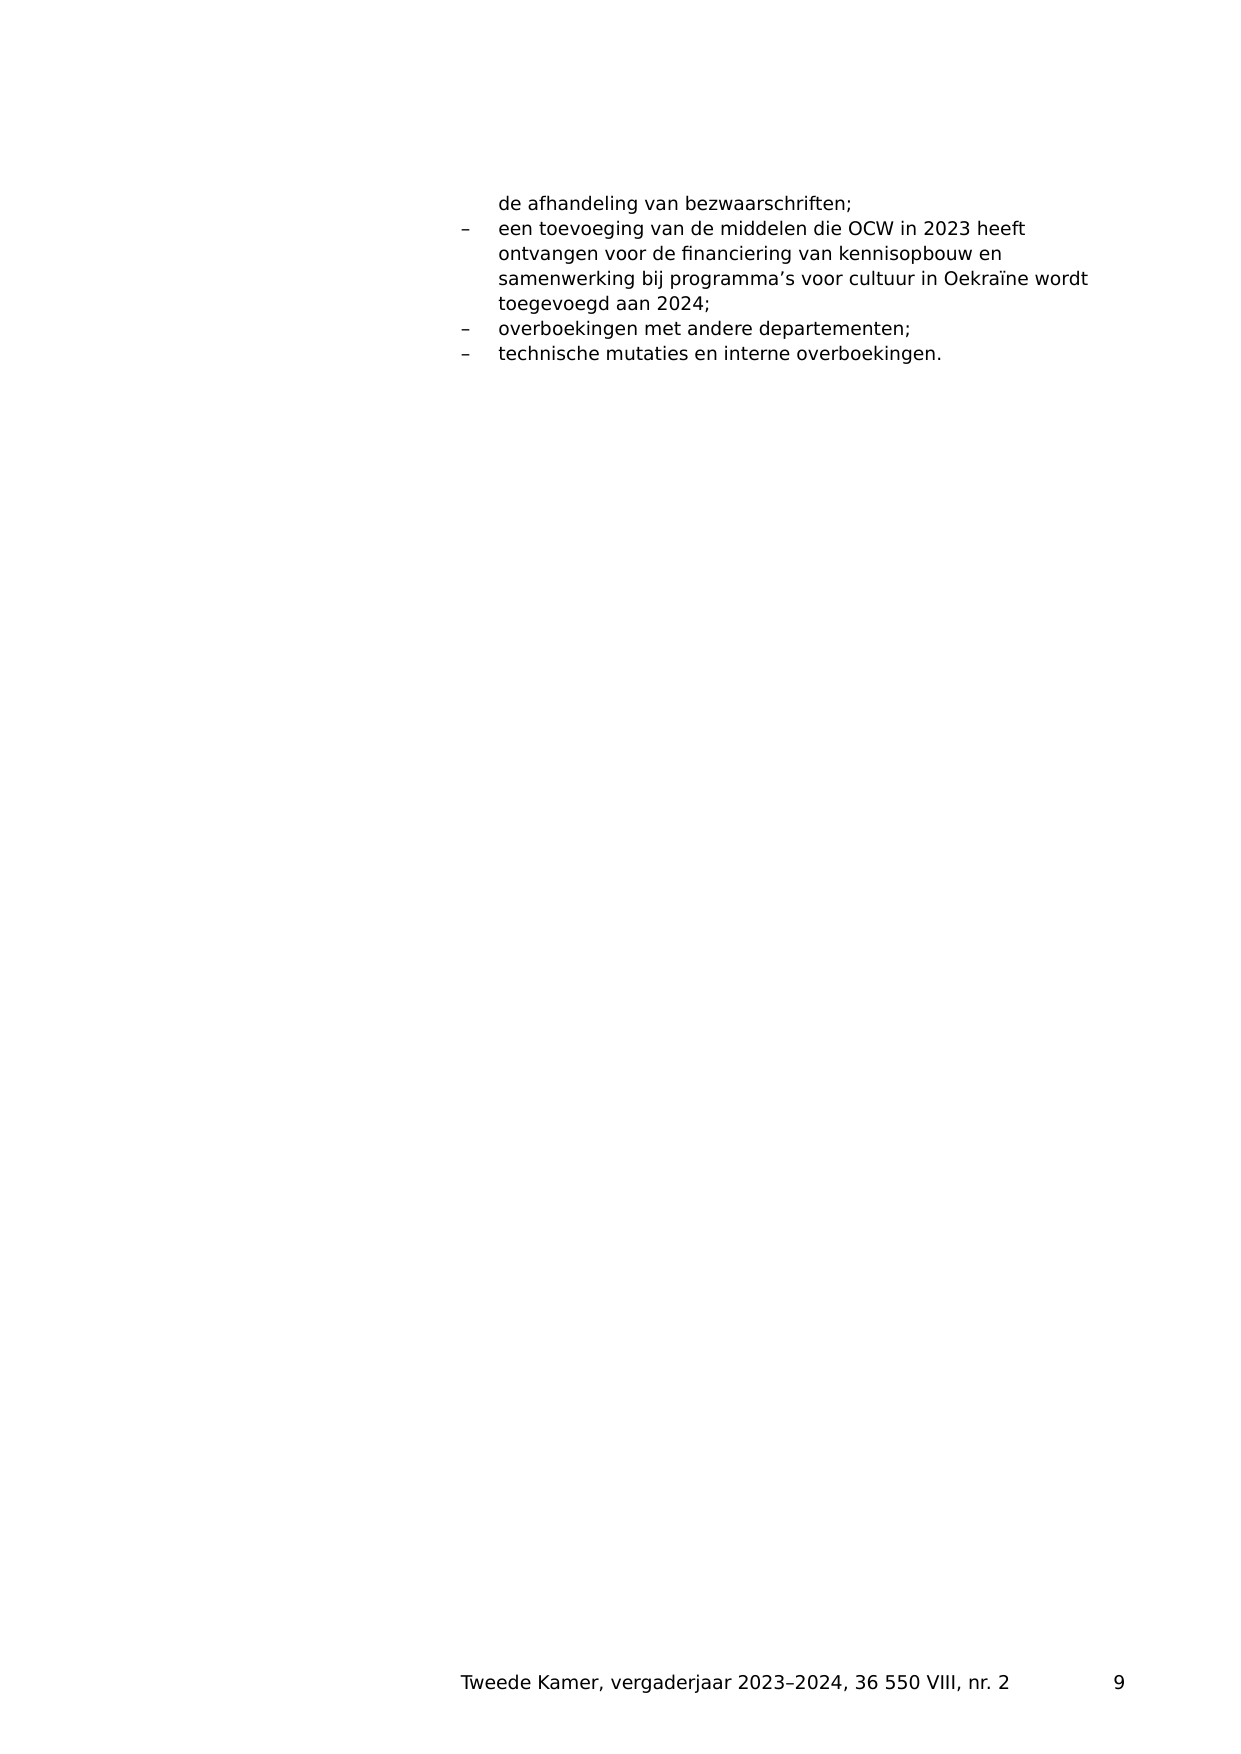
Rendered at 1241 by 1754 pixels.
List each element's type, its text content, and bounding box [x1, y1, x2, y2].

list een toevoeging van de middelen die OCW in 2023 heeft ontvangen voor de financiering van kennisopbouw en samenwerking bij programma’s voor cultuur in Oekraïne wordt toegevoegd aan 2024; [461, 216, 1125, 316]
list de afhandeling van bezwaarschriften; [461, 191, 1125, 216]
list overboekingen met andere departementen; [461, 316, 1125, 341]
list technische mutaties en interne overboekingen. [461, 341, 1125, 366]
